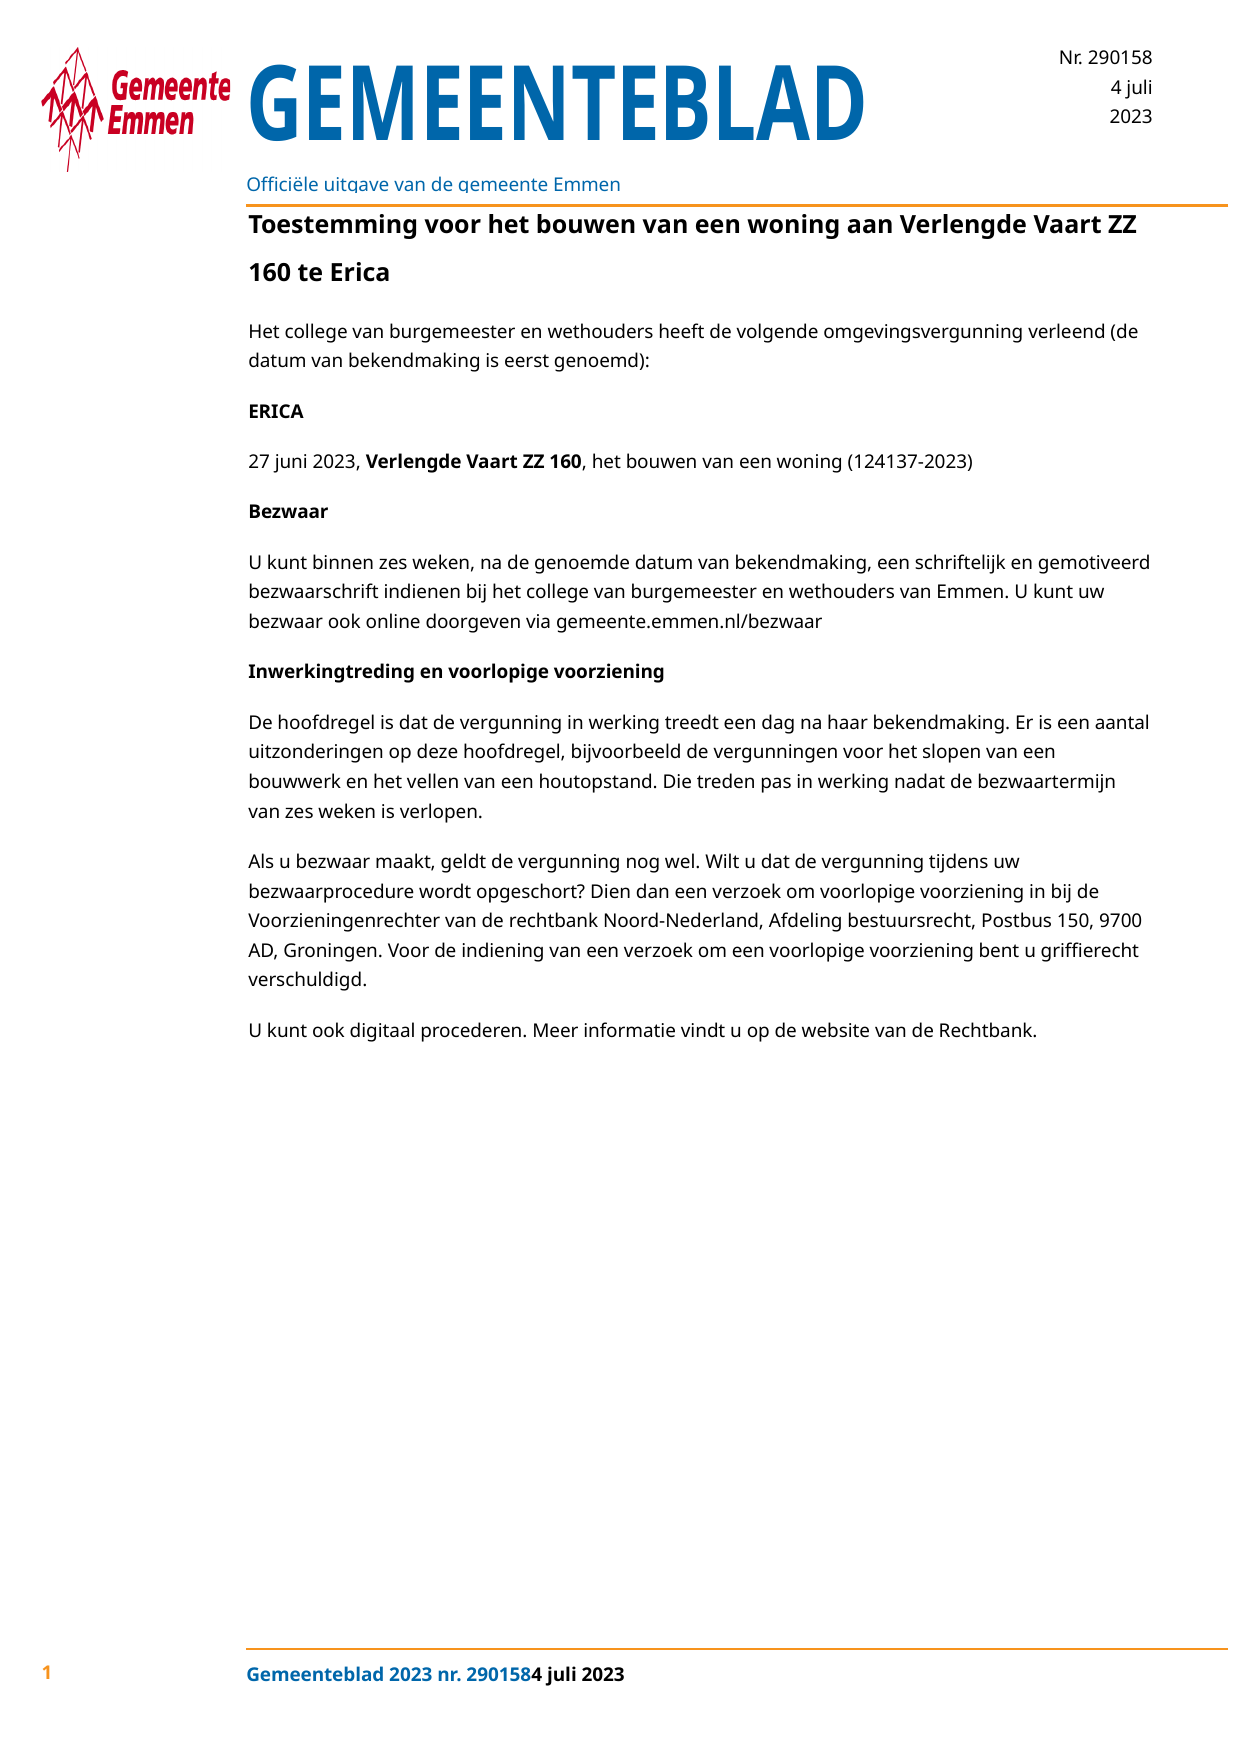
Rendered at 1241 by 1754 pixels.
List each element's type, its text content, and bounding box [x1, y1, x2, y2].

text Toestemming voor het bouwen van een woning aan Verlengde Vaart ZZ 160 te Erica [248, 207, 1152, 288]
text Het college van burgemeester en wethouders heeft de volgende omgevingsvergunning verleend (de datum van bekendmaking is eerst genoemd): [248, 318, 1152, 373]
text U kunt ook digitaal procederen. Meer informatie vindt u op de website van de Rechtbank. [248, 1017, 1152, 1043]
picture [41, 47, 231, 172]
text Bezwaar [248, 499, 1152, 524]
text 27 juni 2023, Verlengde Vaart ZZ 160, het bouwen van een woning (124137-2023) [248, 448, 1152, 474]
text U kunt binnen zes weken, na de genoemde datum van bekendmaking, een schriftelijk en gemotiveerd bezwaarschrift indienen bij het college van burgemeester en wethouders van Emmen. U kunt uw bezwaar ook online doorgeven via gemeente.emmen.nl/bezwaar [248, 549, 1152, 634]
text De hoofdregel is dat de vergunning in werking treedt een dag na haar bekendmaking. Er is een aantal uitzonderingen op deze hoofdregel, bijvoorbeeld de vergunningen voor het slopen van een bouwwerk en het vellen van een houtopstand. Die treden pas in werking nadat de bezwaartermijn van zes weken is verlopen. [248, 709, 1152, 824]
text Inwerkingtreding en voorlopige voorziening [248, 659, 1152, 684]
text ERICA [248, 398, 1152, 424]
text Als u bezwaar maakt, geldt de vergunning nog wel. Wilt u dat de vergunning tijdens uw bezwaarprocedure wordt opgeschort? Dien dan een verzoek om voorlopige voorziening in bij de Voorzieningenrechter van de rechtbank Noord-Nederland, Afdeling bestuursrecht, Postbus 150, 9700 AD, Groningen. Voor de indiening van een verzoek om een voorlopige voorziening bent u griffierecht verschuldigd. [248, 848, 1152, 992]
